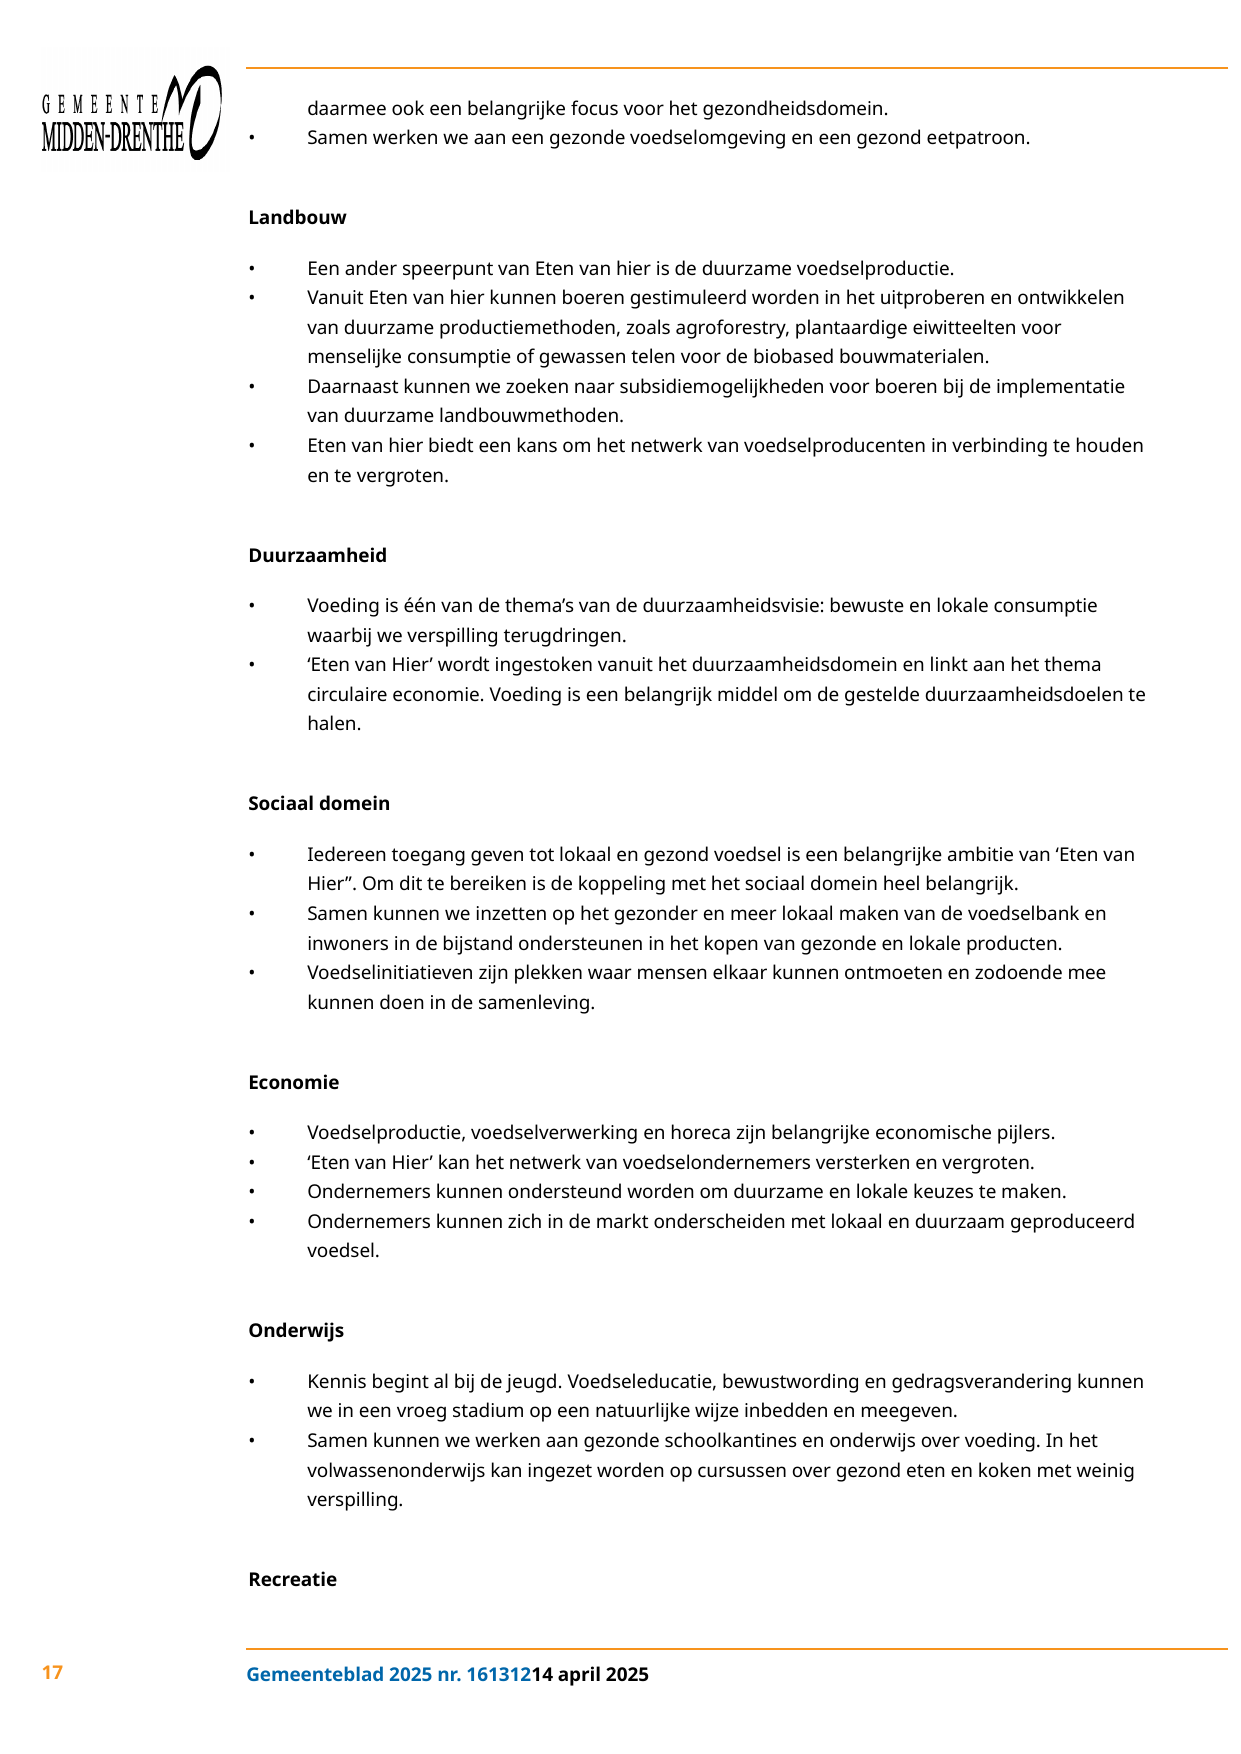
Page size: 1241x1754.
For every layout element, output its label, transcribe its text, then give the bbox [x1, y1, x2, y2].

list Samen kunnen we werken aan gezonde schoolkantines en onderwijs over voeding. In het volwassenonderwijs kan ingezet worden op cursussen over gezond eten en koken met weinig verspilling. [248, 1427, 1152, 1512]
list ‘Eten van Hier’ wordt ingestoken vanuit het duurzaamheidsdomein en linkt aan het thema circulaire economie. Voeding is een belangrijk middel om de gestelde duurzaamheidsdoelen te halen. [248, 651, 1152, 736]
text Duurzaamheid [248, 542, 1152, 568]
list Voeding is één van de thema’s van de duurzaamheidsvisie: bewuste en lokale consumptie waarbij we verspilling terugdringen. [248, 592, 1152, 648]
list Eten van hier biedt een kans om het netwerk van voedselproducenten in verbinding te houden en te vergroten. [248, 432, 1152, 488]
list Een ander speerpunt van Eten van hier is de duurzame voedselproductie. [248, 255, 1152, 281]
list Vanuit Eten van hier kunnen boeren gestimuleerd worden in het uitproberen en ontwikkelen van duurzame productiemethoden, zoals agroforestry, plantaardige eiwitteelten voor menselijke consumptie of gewassen telen voor de biobased bouwmaterialen. [248, 284, 1152, 369]
list Voedselinitiatieven zijn plekken waar mensen elkaar kunnen ontmoeten en zodoende mee kunnen doen in de samenleving. [248, 959, 1152, 1015]
list Samen werken we aan een gezonde voedselomgeving en een gezond eetpatroon. [248, 124, 1152, 150]
text Onderwijs [248, 1318, 1152, 1343]
list daarmee ook een belangrijke focus voor het gezondheidsdomein. [248, 95, 1152, 121]
text Economie [248, 1069, 1152, 1095]
list Daarnaast kunnen we zoeken naar subsidiemogelijkheden voor boeren bij de implementatie van duurzame landbouwmethoden. [248, 373, 1152, 428]
list Voedselproductie, voedselverwerking en horeca zijn belangrijke economische pijlers. [248, 1119, 1152, 1145]
text Recreatie [248, 1566, 1152, 1592]
picture [41, 47, 231, 172]
list Ondernemers kunnen zich in de markt onderscheiden met lokaal en duurzaam geproduceerd voedsel. [248, 1208, 1152, 1263]
text Landbouw [248, 204, 1152, 230]
list Ondernemers kunnen ondersteund worden om duurzame en lokale keuzes te maken. [248, 1178, 1152, 1204]
text Sociaal domein [248, 791, 1152, 816]
list ‘Eten van Hier’ kan het netwerk van voedselondernemers versterken en vergroten. [248, 1149, 1152, 1175]
list Kennis begint al bij de jeugd. Voedseleducatie, bewustwording en gedragsverandering kunnen we in een vroeg stadium op een natuurlijke wijze inbedden en meegeven. [248, 1368, 1152, 1423]
list Samen kunnen we inzetten op het gezonder en meer lokaal maken van de voedselbank en inwoners in de bijstand ondersteunen in het kopen van gezonde en lokale producten. [248, 900, 1152, 956]
list Iedereen toegang geven tot lokaal en gezond voedsel is een belangrijke ambitie van ‘Eten van Hier”. Om dit te bereiken is de koppeling met het sociaal domein heel belangrijk. [248, 841, 1152, 896]
